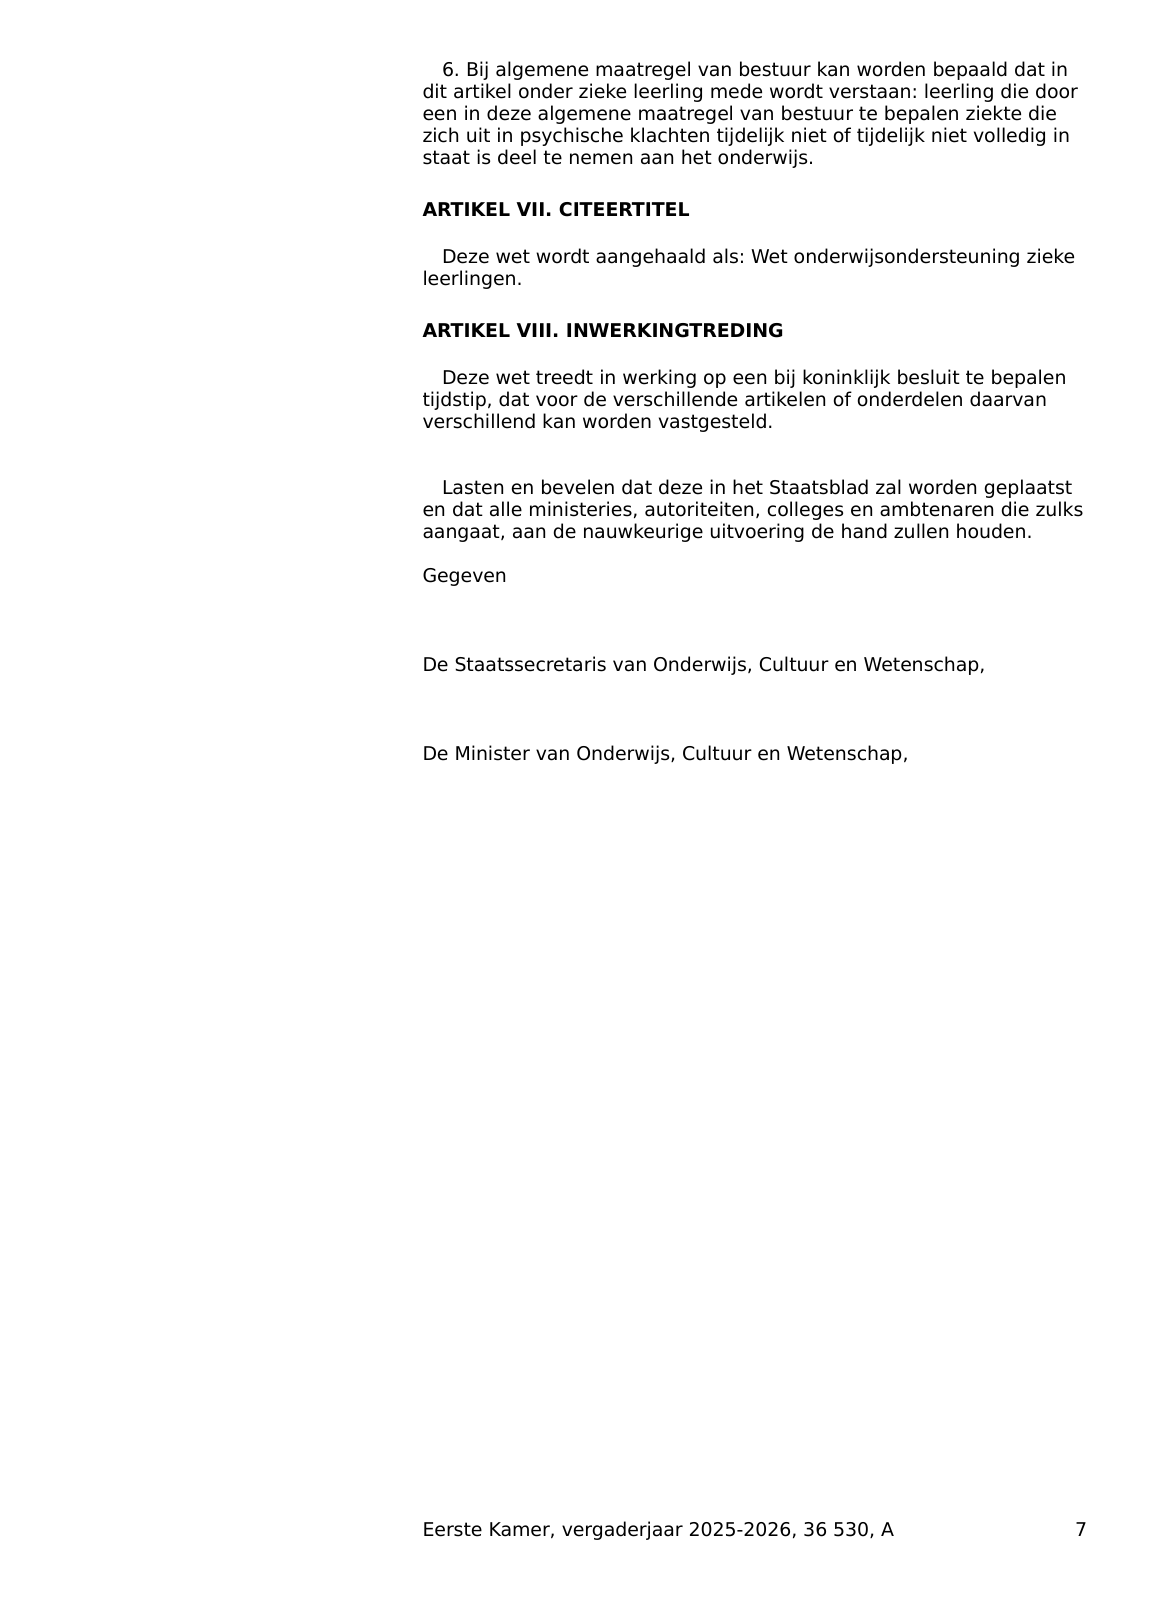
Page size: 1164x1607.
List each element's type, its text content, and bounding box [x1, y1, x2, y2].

text De Minister van Onderwijs, Cultuur en Wetenschap, [422, 742, 1087, 764]
text Deze wet treedt in werking op een bij koninklijk besluit te bepalen tijdstip, dat voor de verschillende artikelen of onderdelen daarvan verschillend kan worden vastgesteld. [422, 367, 1087, 433]
text 6. Bij algemene maatregel van bestuur kan worden bepaald dat in dit artikel onder zieke leerling mede wordt verstaan: leerling die door een in deze algemene maatregel van bestuur te bepalen ziekte die zich uit in psychische klachten tijdelijk niet of tijdelijk niet volledig in staat is deel te nemen aan het onderwijs. [422, 59, 1087, 169]
subtitle ARTIKEL VIII. INWERKINGTREDING [422, 320, 1087, 342]
text De Staatssecretaris van Onderwijs, Cultuur en Wetenschap, [422, 654, 1087, 676]
text Deze wet wordt aangehaald als: Wet onderwijsondersteuning zieke leerlingen. [422, 246, 1087, 290]
subtitle ARTIKEL VII. CITEERTITEL [422, 199, 1087, 221]
text Gegeven [422, 565, 1087, 587]
text Lasten en bevelen dat deze in het Staatsblad zal worden geplaatst en dat alle ministeries, autoriteiten, colleges en ambtenaren die zulks aangaat, aan de nauwkeurige uitvoering de hand zullen houden. [422, 477, 1087, 543]
